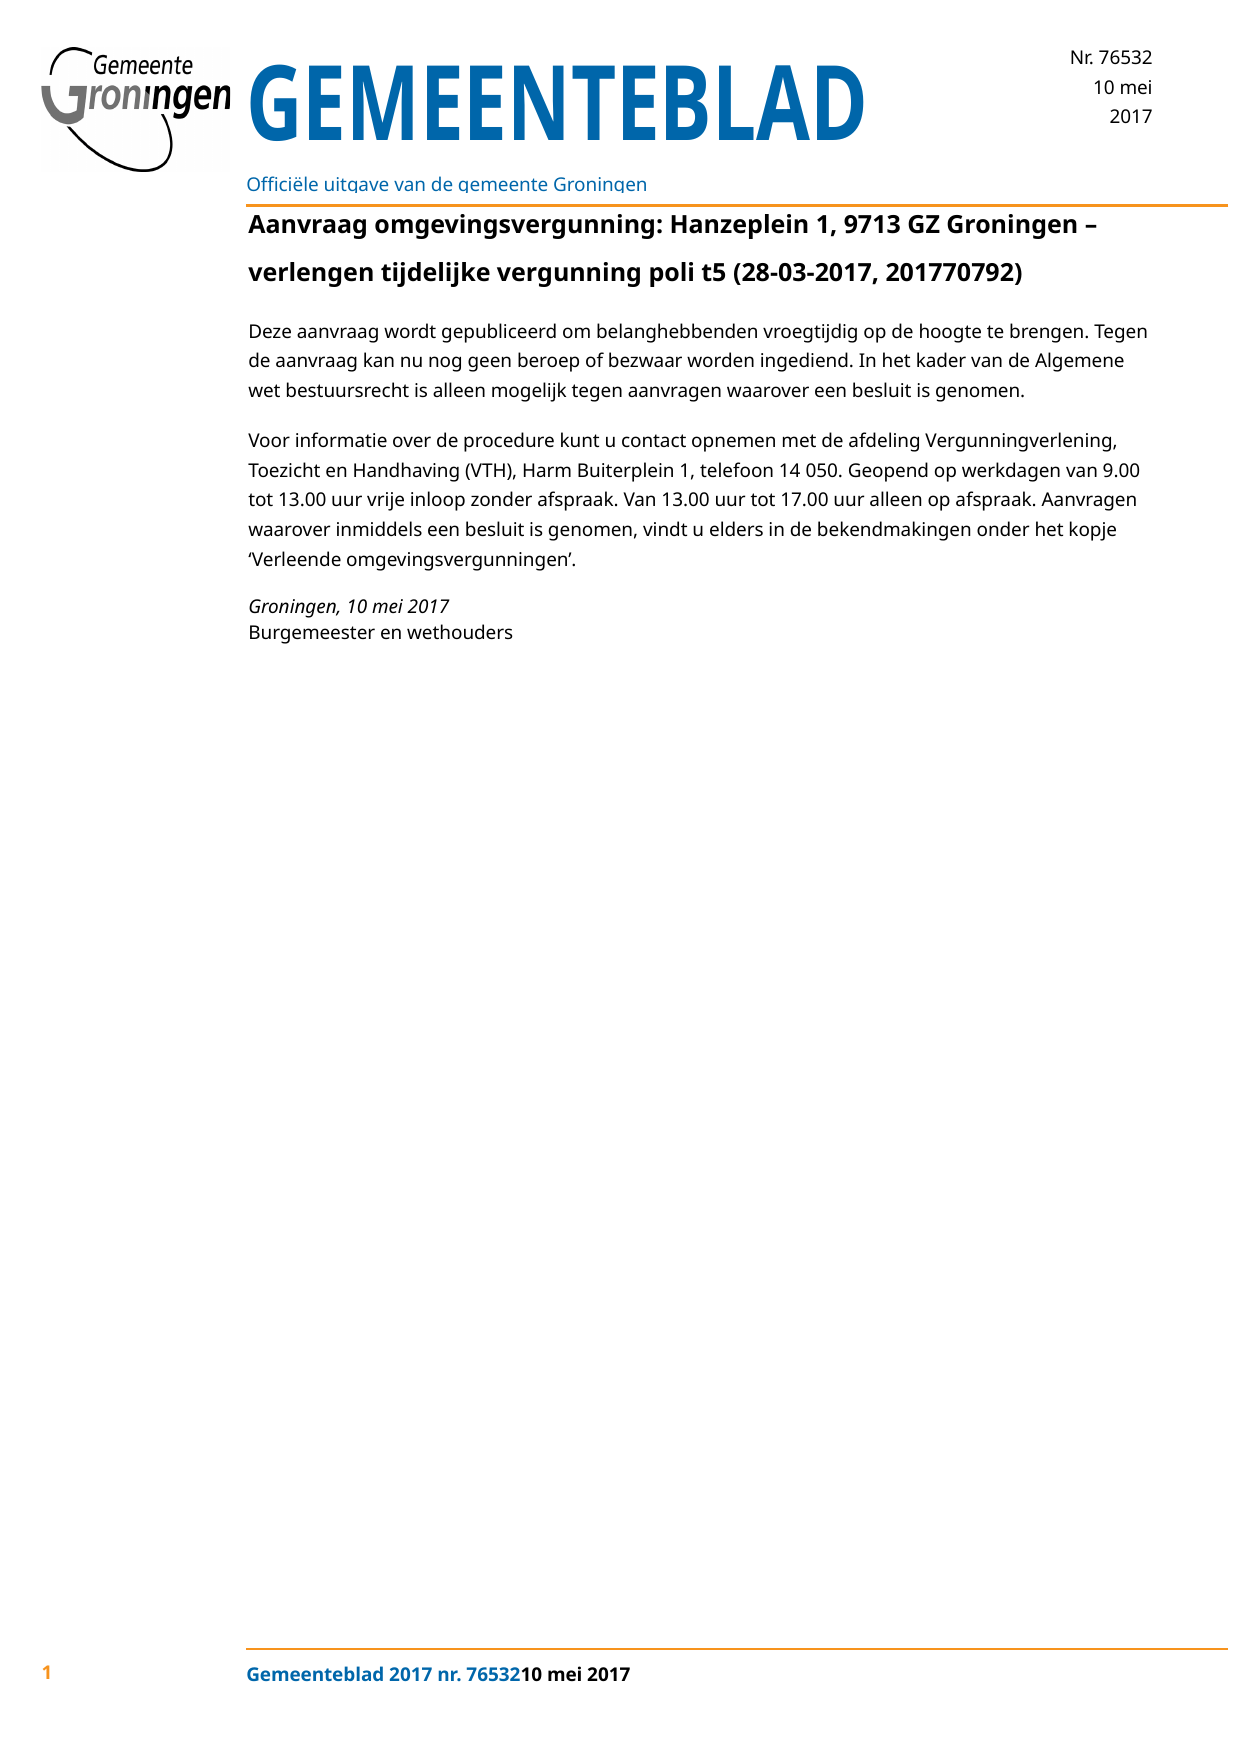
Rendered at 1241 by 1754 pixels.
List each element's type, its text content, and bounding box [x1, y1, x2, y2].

text Groningen, 10 mei 2017 [248, 594, 1152, 619]
text Deze aanvraag wordt gepubliceerd om belanghebbenden vroegtijdig op de hoogte te brengen. Tegen de aanvraag kan nu nog geen beroep of bezwaar worden ingediend. In het kader van de Algemene wet bestuursrecht is alleen mogelijk tegen aanvragen waarover een besluit is genomen. [248, 318, 1152, 403]
text Burgemeester en wethouders [248, 619, 1152, 645]
picture [41, 47, 231, 172]
text Voor informatie over de procedure kunt u contact opnemen met de afdeling Vergunningverlening, Toezicht en Handhaving (VTH), Harm Buiterplein 1, telefoon 14 050. Geopend op werkdagen van 9.00 tot 13.00 uur vrije inloop zonder afspraak. Van 13.00 uur tot 17.00 uur alleen op afspraak. Aanvragen waarover inmiddels een besluit is genomen, vindt u elders in de bekendmakingen onder het kopje ‘Verleende omgevingsvergunningen’. [248, 427, 1152, 572]
text Aanvraag omgevingsvergunning: Hanzeplein 1, 9713 GZ Groningen – verlengen tijdelijke vergunning poli t5 (28-03-2017, 201770792) [248, 207, 1152, 288]
